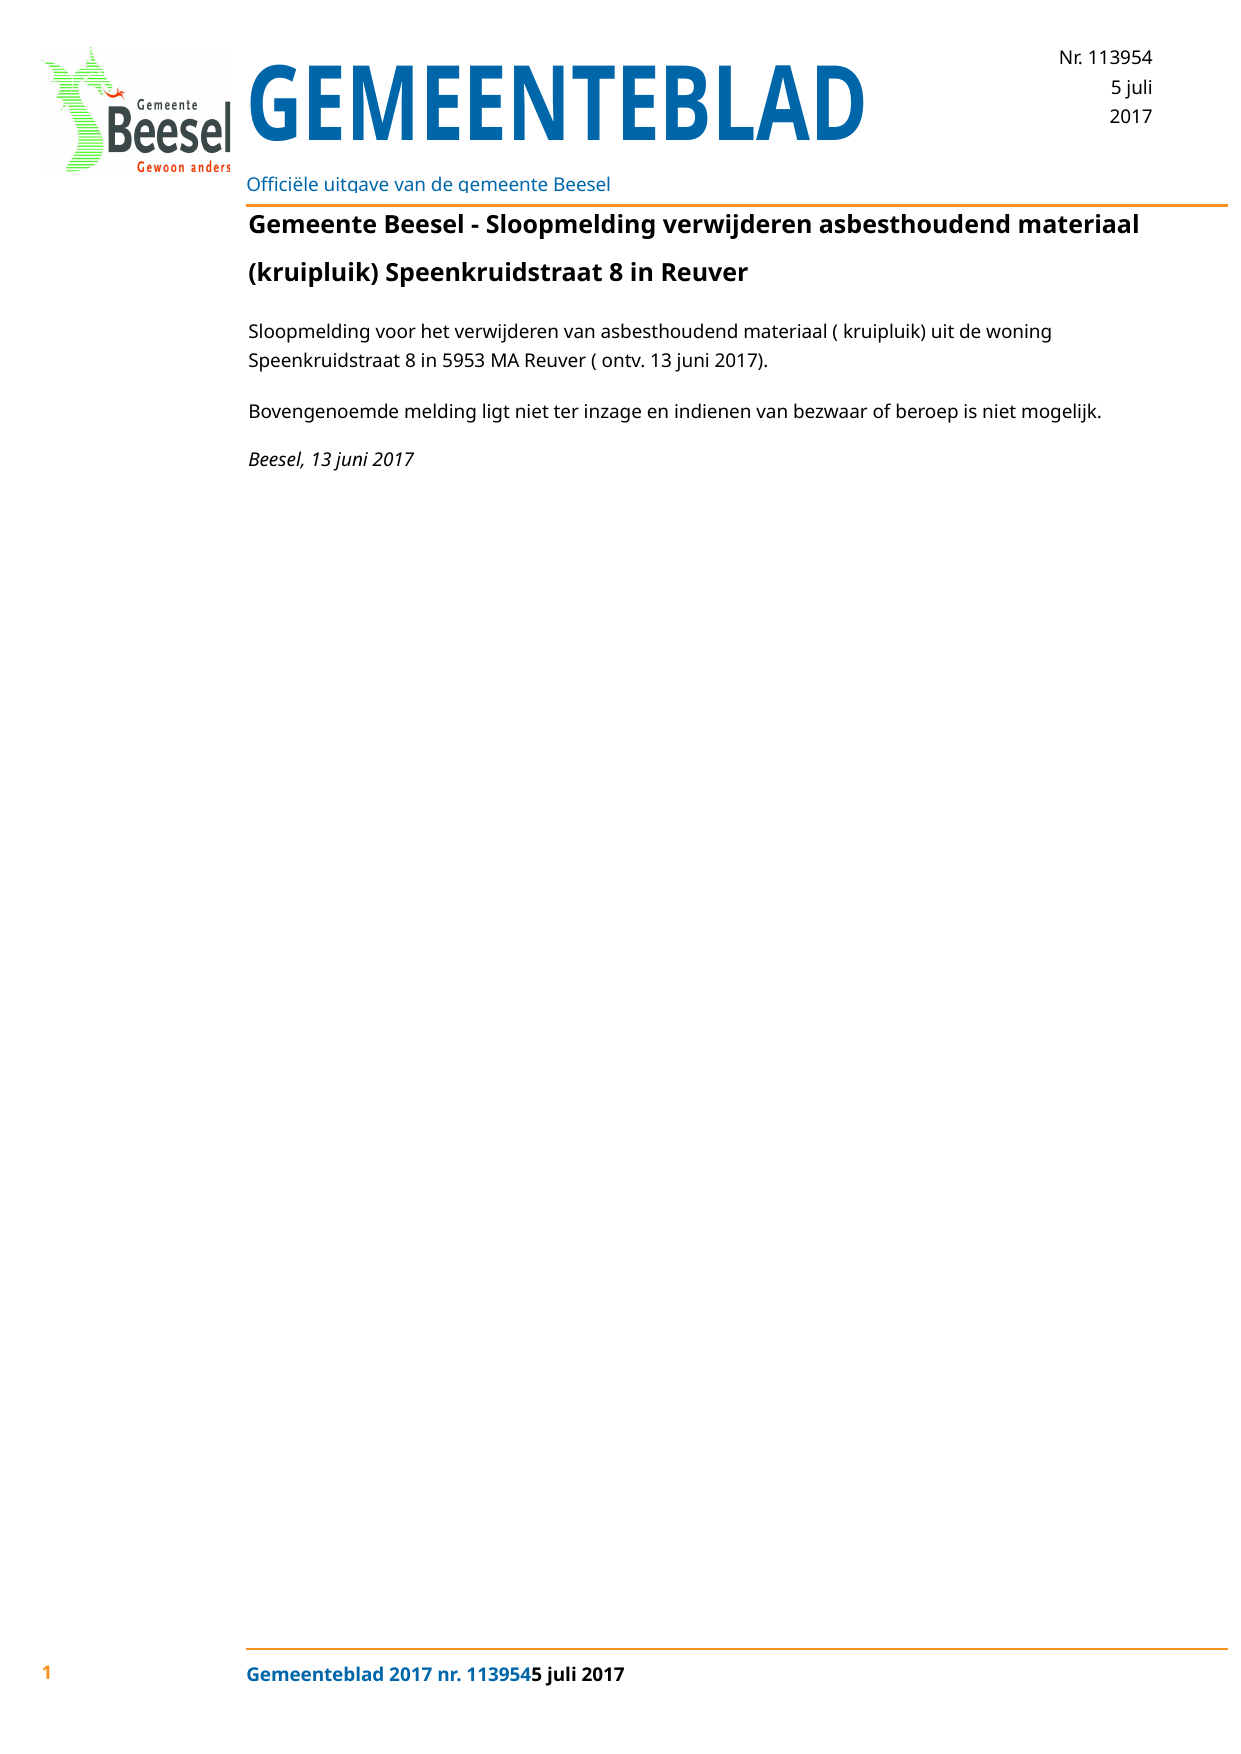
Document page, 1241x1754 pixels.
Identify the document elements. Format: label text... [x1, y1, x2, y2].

text Bovengenoemde melding ligt niet ter inzage en indienen van bezwaar of beroep is niet mogelijk. [248, 398, 1152, 424]
picture [41, 47, 231, 172]
text Beesel, 13 juni 2017 [248, 446, 1152, 471]
text Sloopmelding voor het verwijderen van asbesthoudend materiaal ( kruipluik) uit de woning Speenkruidstraat 8 in 5953 MA Reuver ( ontv. 13 juni 2017). [248, 318, 1152, 373]
text Gemeente Beesel - Sloopmelding verwijderen asbesthoudend materiaal (kruipluik) Speenkruidstraat 8 in Reuver [248, 207, 1152, 288]
